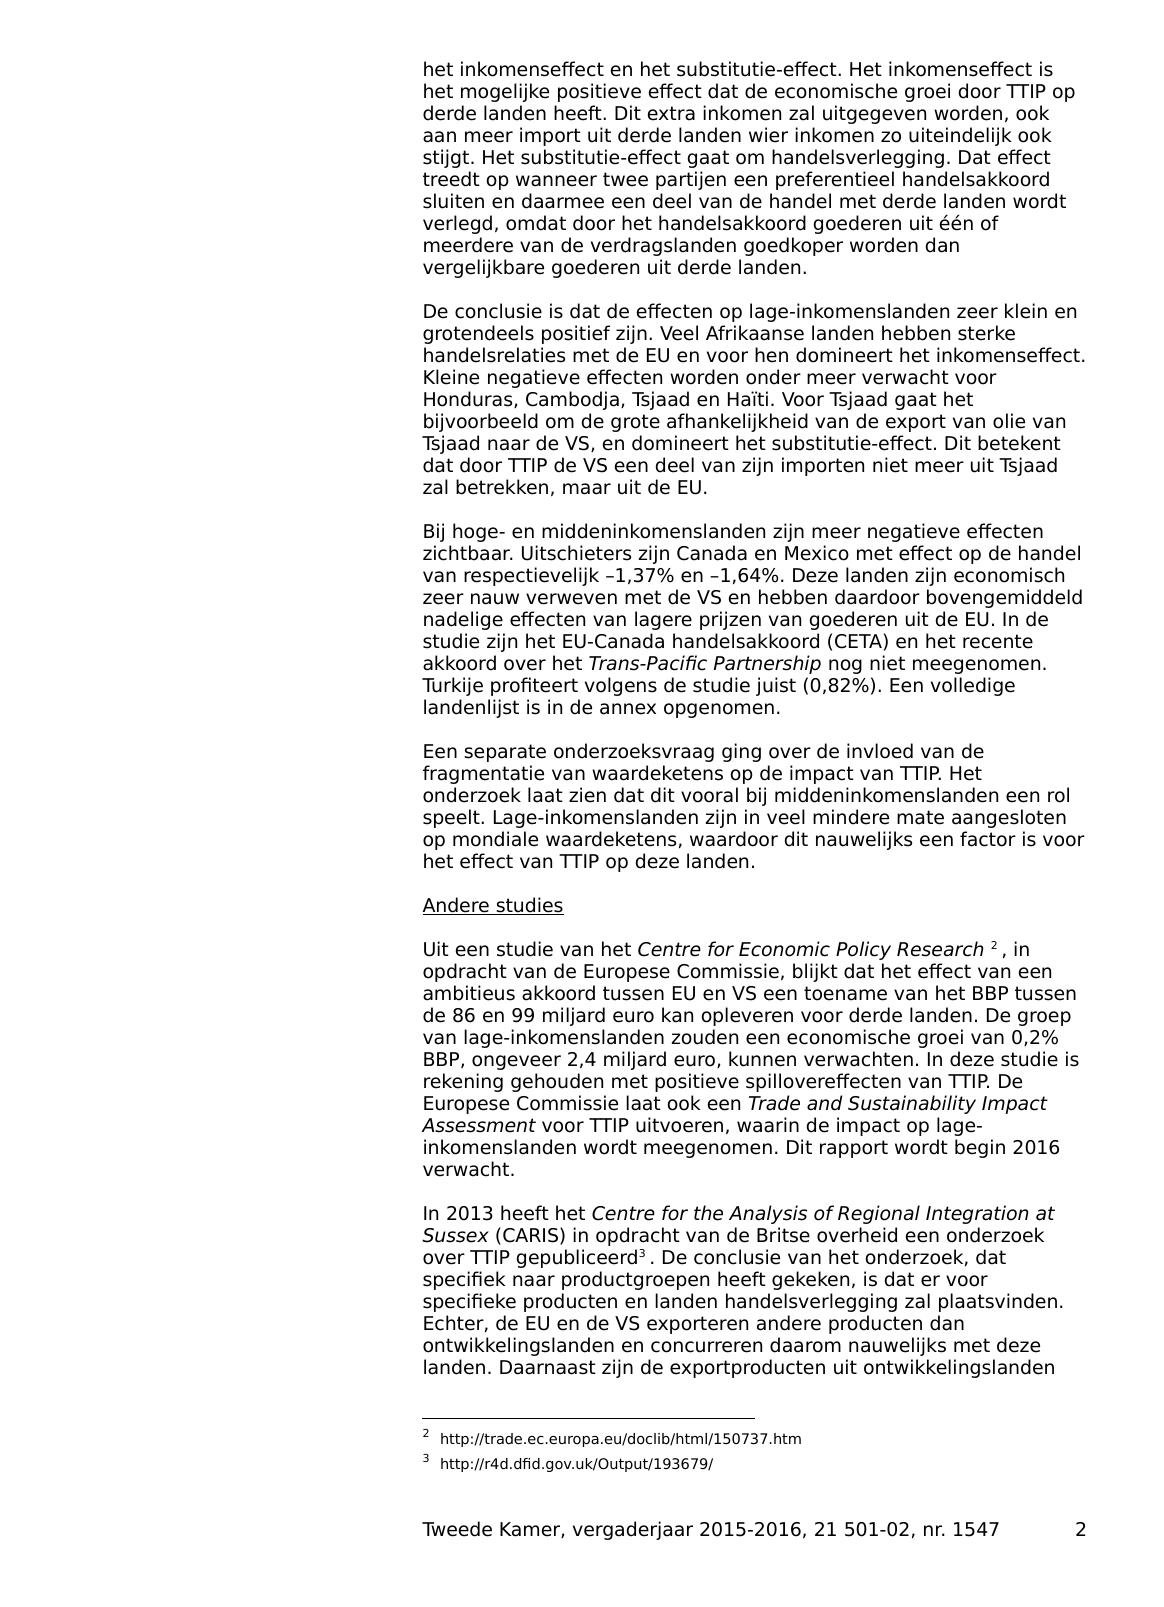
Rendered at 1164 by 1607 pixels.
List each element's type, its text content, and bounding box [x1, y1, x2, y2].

text het inkomenseffect en het substitutie-effect. Het inkomenseffect is het mogelijke positieve effect dat de economische groei door TTIP op derde landen heeft. Dit extra inkomen zal uitgegeven worden, ook aan meer import uit derde landen wier inkomen zo uiteindelijk ook stijgt. Het substitutie-effect gaat om handelsverlegging. Dat effect treedt op wanneer twee partijen een preferentieel handelsakkoord sluiten en daarmee een deel van de handel met derde landen wordt verlegd, omdat door het handelsakkoord goederen uit één of meerdere van de verdragslanden goedkoper worden dan vergelijkbare goederen uit derde landen. [422, 59, 1087, 279]
text In 2013 heeft het Centre for the Analysis of Regional Integration at Sussex (CARIS) in opdracht van de Britse overheid een onderzoek over TTIP gepubliceerd. De conclusie van het onderzoek, dat specifiek naar productgroepen heeft gekeken, is dat er voor specifieke producten en landen handelsverlegging zal plaatsvinden. Echter, de EU en de VS exporteren andere producten dan ontwikkelingslanden en concurreren daarom nauwelijks met deze landen. Daarnaast zijn de exportproducten uit ontwikkelingslanden [422, 1203, 1087, 1379]
text De conclusie is dat de effecten op lage-inkomenslanden zeer klein en grotendeels positief zijn. Veel Afrikaanse landen hebben sterke handelsrelaties met de EU en voor hen domineert het inkomenseffect. Kleine negatieve effecten worden onder meer verwacht voor Honduras, Cambodja, Tsjaad en Haïti. Voor Tsjaad gaat het bijvoorbeeld om de grote afhankelijkheid van de export van olie van Tsjaad naar de VS, en domineert het substitutie-effect. Dit betekent dat door TTIP de VS een deel van zijn importen niet meer uit Tsjaad zal betrekken, maar uit de EU. [422, 301, 1087, 499]
text Bij hoge- en middeninkomenslanden zijn meer negatieve effecten zichtbaar. Uitschieters zijn Canada en Mexico met effect op de handel van respectievelijk –1,37% en –1,64%. Deze landen zijn economisch zeer nauw verweven met de VS en hebben daardoor bovengemiddeld nadelige effecten van lagere prijzen van goederen uit de EU. In de studie zijn het EU-Canada handelsakkoord (CETA) en het recente akkoord over het Trans-Pacific Partnership nog niet meegenomen. Turkije profiteert volgens de studie juist (0,82%). Een volledige landenlijst is in de annex opgenomen. [422, 521, 1087, 719]
text http://trade.ec.europa.eu/doclib/html/150737.htm [422, 1427, 1087, 1449]
subtitle Andere studies [422, 895, 1087, 917]
text Uit een studie van het Centre for Economic Policy Research , in opdracht van de Europese Commissie, blijkt dat het effect van een ambitieus akkoord tussen EU en VS een toename van het BBP tussen de 86 en 99 miljard euro kan opleveren voor derde landen. De groep van lage-inkomenslanden zouden een economische groei van 0,2% BBP, ongeveer 2,4 miljard euro, kunnen verwachten. In deze studie is rekening gehouden met positieve spillovereffecten van TTIP. De Europese Commissie laat ook een Trade and Sustainability Impact Assessment voor TTIP uitvoeren, waarin de impact op lage-inkomenslanden wordt meegenomen. Dit rapport wordt begin 2016 verwacht. [422, 939, 1087, 1181]
text Een separate onderzoeksvraag ging over de invloed van de fragmentatie van waardeketens op de impact van TTIP. Het onderzoek laat zien dat dit vooral bij middeninkomenslanden een rol speelt. Lage-inkomenslanden zijn in veel mindere mate aangesloten op mondiale waardeketens, waardoor dit nauwelijks een factor is voor het effect van TTIP op deze landen. [422, 741, 1087, 873]
text http://r4d.dfid.gov.uk/Output/193679/ [422, 1452, 1087, 1474]
